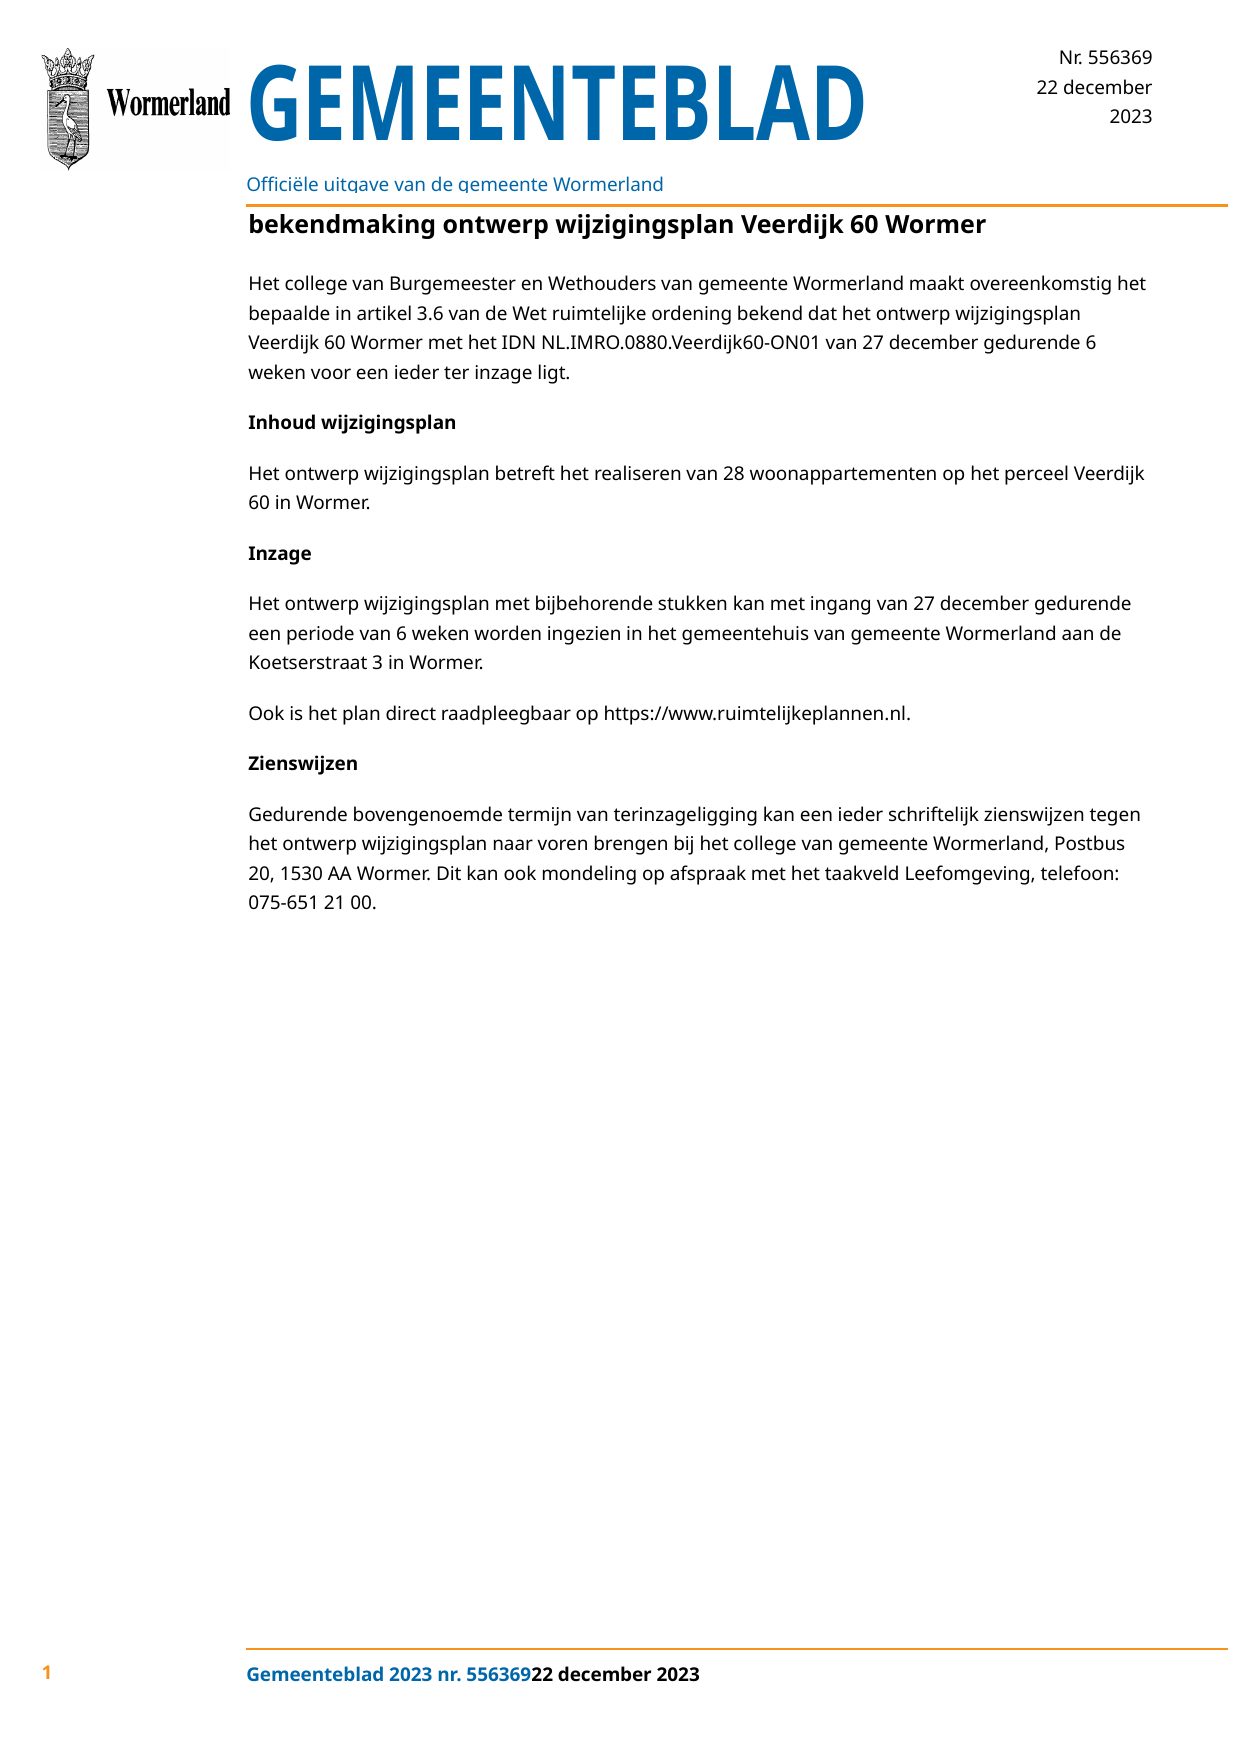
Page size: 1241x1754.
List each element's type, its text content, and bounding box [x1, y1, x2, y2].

text Het college van Burgemeester en Wethouders van gemeente Wormerland maakt overeenkomstig het bepaalde in artikel 3.6 van de Wet ruimtelijke ordening bekend dat het ontwerp wijzigingsplan Veerdijk 60 Wormer met het IDN NL.IMRO.0880.Veerdijk60-ON01 van 27 december gedurende 6 weken voor een ieder ter inzage ligt. [248, 270, 1152, 385]
text Zienswijzen [248, 750, 1152, 776]
text Ook is het plan direct raadpleegbaar op https://www.ruimtelijkeplannen.nl. [248, 700, 1152, 726]
text bekendmaking ontwerp wijzigingsplan Veerdijk 60 Wormer [248, 207, 1152, 241]
picture [41, 47, 231, 172]
text Inhoud wijzigingsplan [248, 409, 1152, 435]
text Het ontwerp wijzigingsplan met bijbehorende stukken kan met ingang van 27 december gedurende een periode van 6 weken worden ingezien in het gemeentehuis van gemeente Wormerland aan de Koetserstraat 3 in Wormer. [248, 590, 1152, 675]
text Het ontwerp wijzigingsplan betreft het realiseren van 28 woonappartementen op het perceel Veerdijk 60 in Wormer. [248, 460, 1152, 515]
text Inzage [248, 540, 1152, 566]
text Gedurende bovengenoemde termijn van terinzageligging kan een ieder schriftelijk zienswijzen tegen het ontwerp wijzigingsplan naar voren brengen bij het college van gemeente Wormerland, Postbus 20, 1530 AA Wormer. Dit kan ook mondeling op afspraak met het taakveld Leefomgeving, telefoon: 075-651 21 00. [248, 801, 1152, 915]
